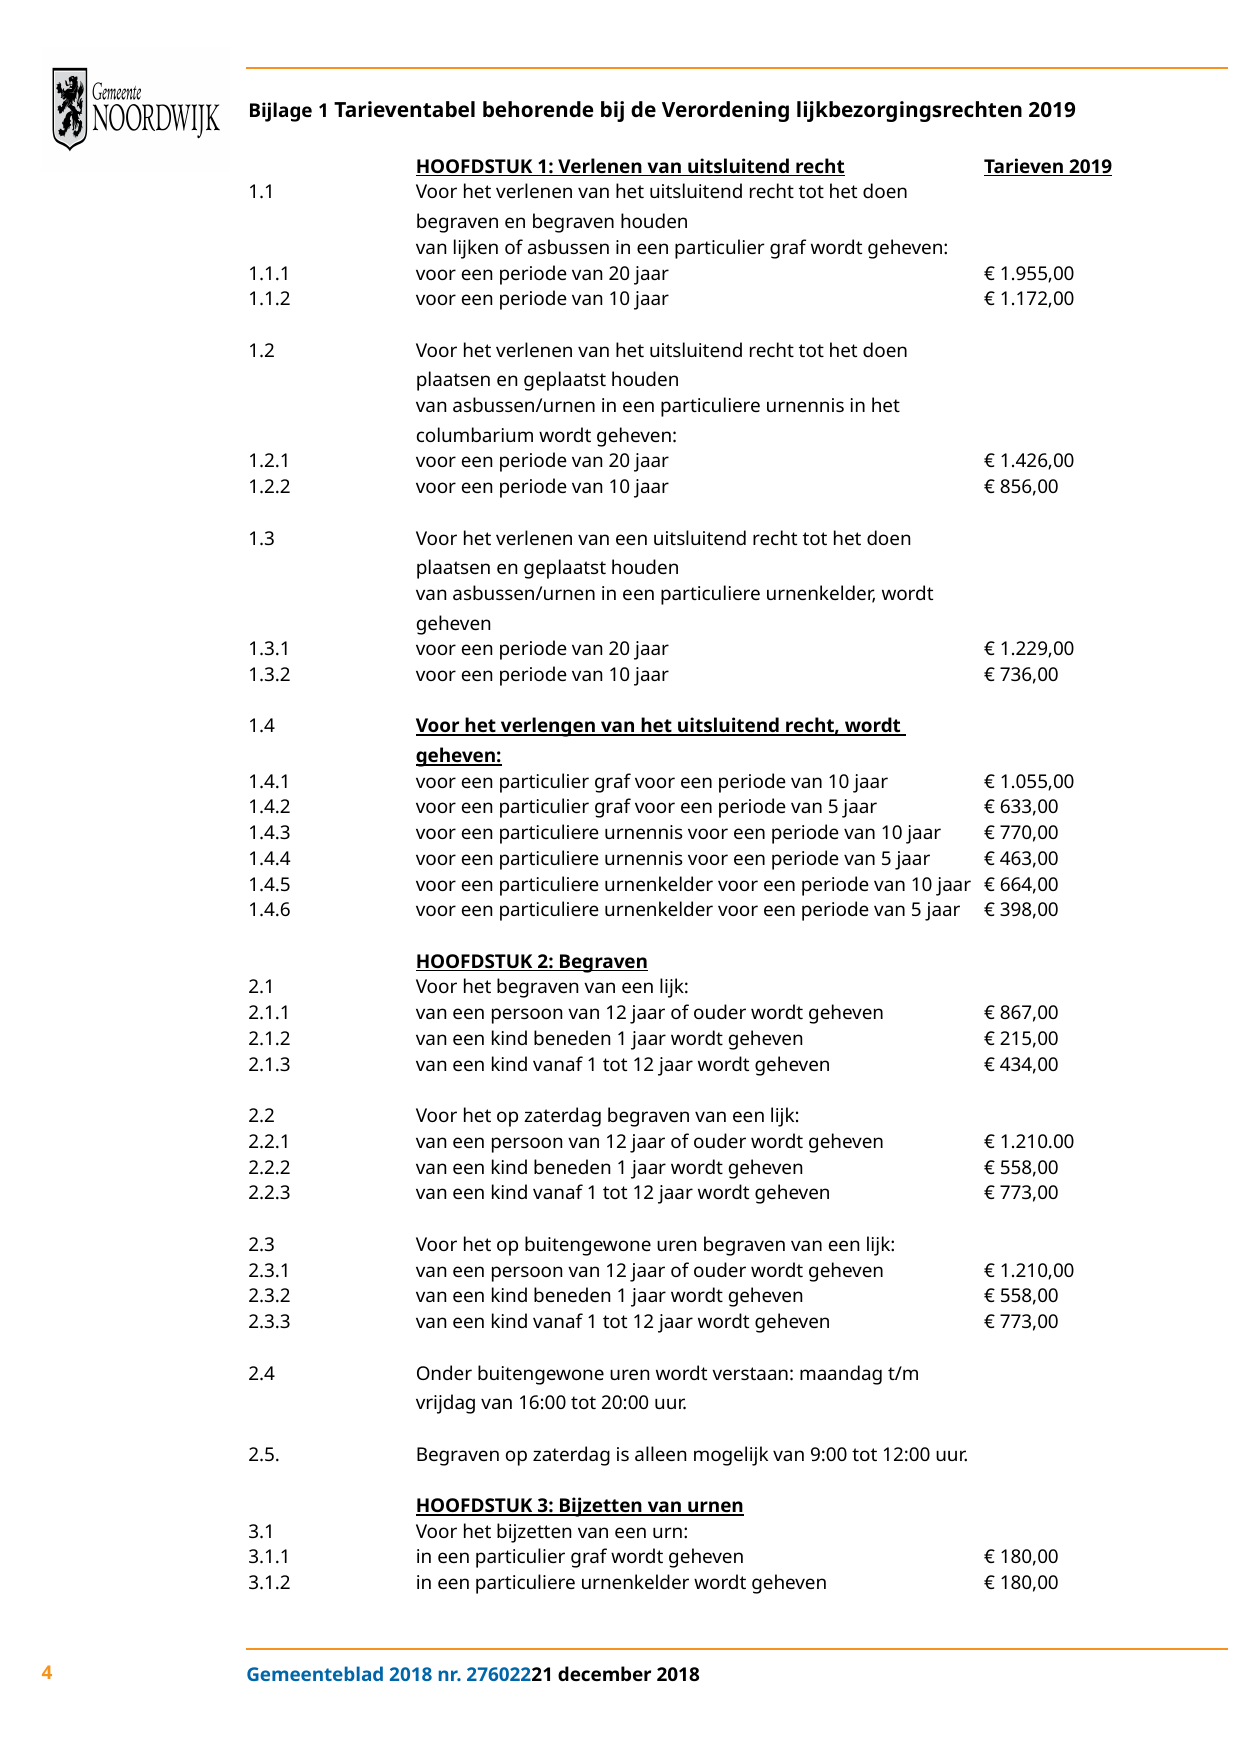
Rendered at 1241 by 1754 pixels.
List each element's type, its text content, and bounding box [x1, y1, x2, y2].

table_cell € 558,00 [984, 1154, 1152, 1179]
table_cell voor een particuliere urnennis voor een periode van 5 jaar [416, 845, 984, 871]
table_cell van een persoon van 12 jaar of ouder wordt geheven [416, 1000, 984, 1025]
table_cell [984, 1360, 1152, 1415]
table_cell in een particuliere urnenkelder wordt geheven [416, 1569, 984, 1595]
table_cell € 867,00 [984, 1000, 1152, 1025]
table_cell € 736,00 [984, 661, 1152, 687]
table_cell [416, 499, 984, 525]
table_cell 1.4.1 [248, 768, 416, 794]
table_cell voor een periode van 10 jaar [416, 473, 984, 499]
table_cell [984, 580, 1152, 635]
table_cell voor een periode van 10 jaar [416, 661, 984, 687]
table_cell 2.4 [248, 1360, 416, 1415]
table_cell 2.1.3 [248, 1051, 416, 1077]
table_cell [248, 580, 416, 635]
table_cell [248, 687, 416, 713]
table_cell van een persoon van 12 jaar of ouder wordt geheven [416, 1128, 984, 1154]
table_cell € 180,00 [984, 1569, 1152, 1595]
table_cell van lijken of asbussen in een particulier graf wordt geheven: [416, 234, 984, 260]
table_cell Voor het verlenen van het uitsluitend recht tot het doen begraven en begraven houden [416, 179, 984, 234]
table_cell € 1.210.00 [984, 1128, 1152, 1154]
table_cell voor een periode van 20 jaar [416, 635, 984, 661]
table_cell 2.2.1 [248, 1128, 416, 1154]
table_cell [984, 1103, 1152, 1128]
table_cell [984, 974, 1152, 999]
table_cell € 1.055,00 [984, 768, 1152, 794]
table_cell van een kind beneden 1 jaar wordt geheven [416, 1025, 984, 1051]
table_cell [984, 234, 1152, 260]
table_cell 2.1.2 [248, 1025, 416, 1051]
table_cell Voor het begraven van een lijk: [416, 974, 984, 999]
table_cell voor een periode van 10 jaar [416, 286, 984, 311]
table_cell 1.1 [248, 179, 416, 234]
table_cell Onder buitengewone uren wordt verstaan: maandag t/m vrijdag van 16:00 tot 20:00 uur. [416, 1360, 984, 1415]
table_cell 2.5. [248, 1441, 416, 1466]
table_cell 1.3 [248, 525, 416, 580]
table_cell [984, 922, 1152, 948]
table_cell 2.2.2 [248, 1154, 416, 1179]
table_cell [248, 1077, 416, 1102]
table_cell € 1.229,00 [984, 635, 1152, 661]
table_cell Voor het op buitengewone uren begraven van een lijk: [416, 1231, 984, 1257]
table_header [248, 153, 416, 179]
table_cell 3.1.2 [248, 1569, 416, 1595]
table_cell 1.1.1 [248, 260, 416, 286]
table_cell [248, 234, 416, 260]
table_cell [416, 687, 984, 713]
table_cell HOOFDSTUK 3: Bijzetten van urnen [416, 1492, 984, 1518]
table_cell € 1.955,00 [984, 260, 1152, 286]
table_cell 1.3.2 [248, 661, 416, 687]
table_cell Voor het verlenen van het uitsluitend recht tot het doen plaatsen en geplaatst houden [416, 337, 984, 392]
table_cell HOOFDSTUK 2: Begraven [416, 948, 984, 974]
table_cell [984, 948, 1152, 974]
table_cell voor een particuliere urnenkelder voor een periode van 10 jaar [416, 871, 984, 897]
table_cell [984, 392, 1152, 448]
table_cell 1.1.2 [248, 286, 416, 311]
table_cell 2.3.2 [248, 1283, 416, 1308]
picture [41, 47, 231, 172]
table_cell 1.3.1 [248, 635, 416, 661]
table_cell [416, 1077, 984, 1102]
table_cell [248, 1492, 416, 1518]
table_cell [248, 1205, 416, 1231]
table_cell [416, 1466, 984, 1492]
table_cell € 398,00 [984, 897, 1152, 922]
table_cell [984, 311, 1152, 337]
table_cell [984, 179, 1152, 234]
table_cell 1.4.2 [248, 794, 416, 819]
table_cell [248, 1466, 416, 1492]
table_cell van asbussen/urnen in een particuliere urnennis in het columbarium wordt geheven: [416, 392, 984, 448]
table_cell van een persoon van 12 jaar of ouder wordt geheven [416, 1257, 984, 1282]
table_cell [984, 1466, 1152, 1492]
table_cell 1.4.6 [248, 897, 416, 922]
table_cell € 558,00 [984, 1283, 1152, 1308]
table_cell [984, 713, 1152, 768]
table_cell € 180,00 [984, 1544, 1152, 1569]
table_cell € 1.426,00 [984, 448, 1152, 473]
table_cell Voor het bijzetten van een urn: [416, 1518, 984, 1544]
table_cell voor een particuliere urnenkelder voor een periode van 5 jaar [416, 897, 984, 922]
table_cell Voor het verlengen van het uitsluitend recht, wordt geheven: [416, 713, 984, 768]
table_cell 2.1.1 [248, 1000, 416, 1025]
table_cell voor een periode van 20 jaar [416, 260, 984, 286]
table_cell 1.4.3 [248, 819, 416, 845]
table_cell [984, 1492, 1152, 1518]
table_cell voor een particuliere urnennis voor een periode van 10 jaar [416, 819, 984, 845]
table_cell [984, 499, 1152, 525]
table_cell Voor het op zaterdag begraven van een lijk: [416, 1103, 984, 1128]
table_cell [248, 499, 416, 525]
table_cell in een particulier graf wordt geheven [416, 1544, 984, 1569]
table_cell [984, 1518, 1152, 1544]
table_cell [416, 1415, 984, 1441]
table_cell 1.2 [248, 337, 416, 392]
table_cell van een kind vanaf 1 tot 12 jaar wordt geheven [416, 1051, 984, 1077]
table_cell [984, 337, 1152, 392]
table_cell [416, 1334, 984, 1360]
table_cell 2.3.3 [248, 1308, 416, 1334]
table_cell [248, 1415, 416, 1441]
table_cell van een kind vanaf 1 tot 12 jaar wordt geheven [416, 1308, 984, 1334]
table_cell [416, 311, 984, 337]
table_cell van een kind beneden 1 jaar wordt geheven [416, 1283, 984, 1308]
table_cell [248, 948, 416, 974]
text Bijlage 1 Tarieventabel behorende bij de Verordening lijkbezorgingsrechten 2019 [248, 95, 1152, 123]
table_cell 2.2.3 [248, 1180, 416, 1205]
table_cell 3.1 [248, 1518, 416, 1544]
table_cell € 1.172,00 [984, 286, 1152, 311]
table_cell 1.4.5 [248, 871, 416, 897]
table_header Tarieven 2019 [984, 153, 1152, 179]
table_cell voor een periode van 20 jaar [416, 448, 984, 473]
table_cell [984, 1231, 1152, 1257]
table_cell 2.3 [248, 1231, 416, 1257]
table_cell 1.2.1 [248, 448, 416, 473]
table_cell [984, 1415, 1152, 1441]
table_cell 1.4 [248, 713, 416, 768]
table_cell van asbussen/urnen in een particuliere urnenkelder, wordt geheven [416, 580, 984, 635]
table_cell 2.1 [248, 974, 416, 999]
table_cell [416, 1205, 984, 1231]
table_cell voor een particulier graf voor een periode van 5 jaar [416, 794, 984, 819]
table_header HOOFDSTUK 1: Verlenen van uitsluitend recht [416, 153, 984, 179]
table_cell € 633,00 [984, 794, 1152, 819]
table_cell € 856,00 [984, 473, 1152, 499]
table_cell [416, 922, 984, 948]
table_cell 1.4.4 [248, 845, 416, 871]
table_cell [248, 1334, 416, 1360]
table_cell 2.2 [248, 1103, 416, 1128]
table_cell [248, 311, 416, 337]
table_cell € 664,00 [984, 871, 1152, 897]
table_cell Voor het verlenen van een uitsluitend recht tot het doen plaatsen en geplaatst houden [416, 525, 984, 580]
table_cell [984, 1441, 1152, 1466]
table_cell van een kind beneden 1 jaar wordt geheven [416, 1154, 984, 1179]
table_cell € 215,00 [984, 1025, 1152, 1051]
table_cell 3.1.1 [248, 1544, 416, 1569]
table_cell [984, 1077, 1152, 1102]
table_cell € 1.210,00 [984, 1257, 1152, 1282]
table_cell [984, 1205, 1152, 1231]
table_cell voor een particulier graf voor een periode van 10 jaar [416, 768, 984, 794]
table_cell [248, 922, 416, 948]
table_cell van een kind vanaf 1 tot 12 jaar wordt geheven [416, 1180, 984, 1205]
table_cell € 463,00 [984, 845, 1152, 871]
table_cell € 434,00 [984, 1051, 1152, 1077]
table_cell Begraven op zaterdag is alleen mogelijk van 9:00 tot 12:00 uur. [416, 1441, 984, 1466]
table_cell [984, 525, 1152, 580]
table_cell [984, 1334, 1152, 1360]
table_cell € 773,00 [984, 1308, 1152, 1334]
table_cell 2.3.1 [248, 1257, 416, 1282]
table_cell [984, 687, 1152, 713]
table_cell € 773,00 [984, 1180, 1152, 1205]
table_cell 1.2.2 [248, 473, 416, 499]
table_cell € 770,00 [984, 819, 1152, 845]
table_cell [248, 392, 416, 448]
